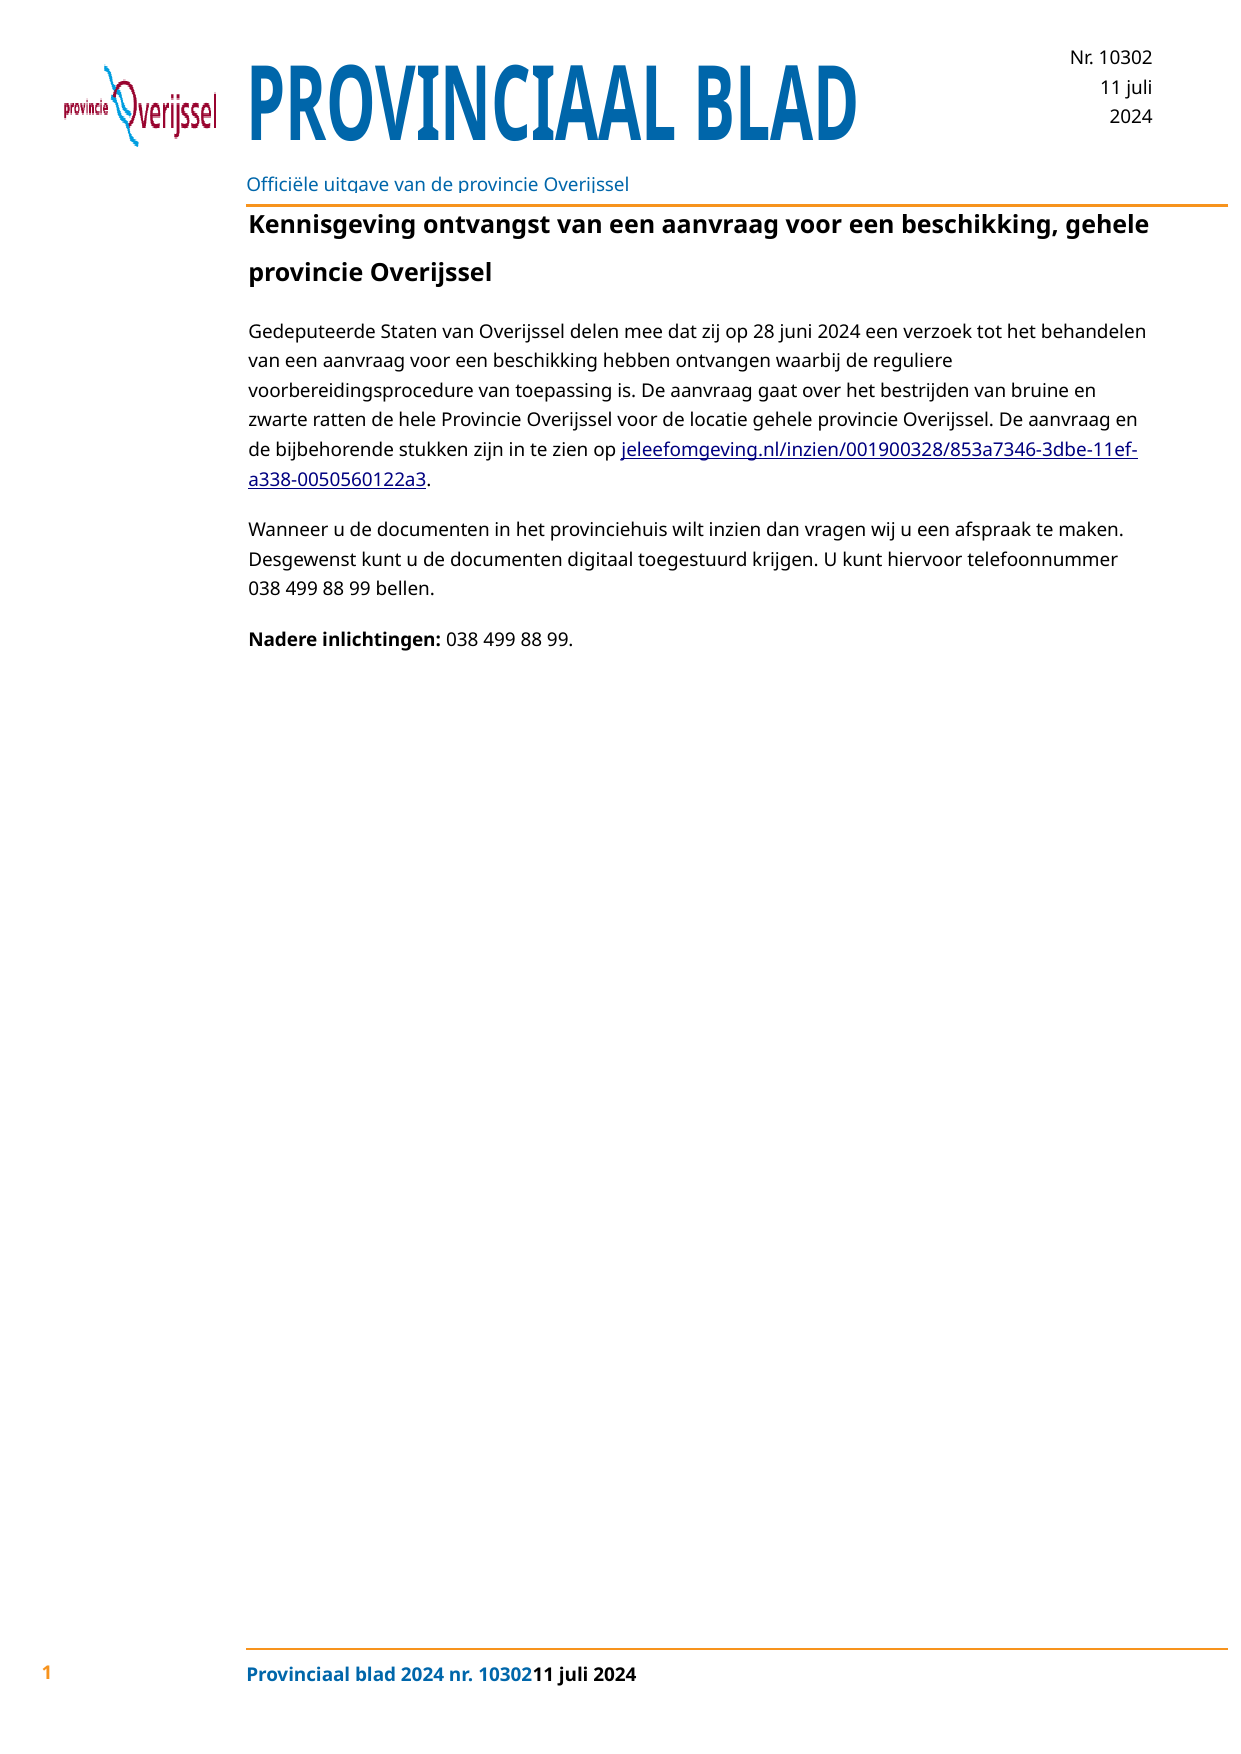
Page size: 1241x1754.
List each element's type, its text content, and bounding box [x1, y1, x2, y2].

text Kennisgeving ontvangst van een aanvraag voor een beschikking, gehele provincie Overijssel [248, 207, 1152, 288]
picture [41, 47, 231, 172]
text Wanneer u de documenten in het provinciehuis wilt inzien dan vragen wij u een afspraak te maken. Desgewenst kunt u de documenten digitaal toegestuurd krijgen. U kunt hiervoor telefoonnummer 038 499 88 99 bellen. [248, 516, 1152, 601]
text Gedeputeerde Staten van Overijssel delen mee dat zij op 28 juni 2024 een verzoek tot het behandelen van een aanvraag voor een beschikking hebben ontvangen waarbij de reguliere voorbereidingsprocedure van toepassing is. De aanvraag gaat over het bestrijden van bruine en zwarte ratten de hele Provincie Overijssel voor de locatie gehele provincie Overijssel. De aanvraag en de bijbehorende stukken zijn in te zien op jeleefomgeving.nl/inzien/001900328/853a7346-3dbe-11ef-a338-0050560122a3. [248, 318, 1152, 492]
text Nadere inlichtingen: 038 499 88 99. [248, 626, 1152, 652]
